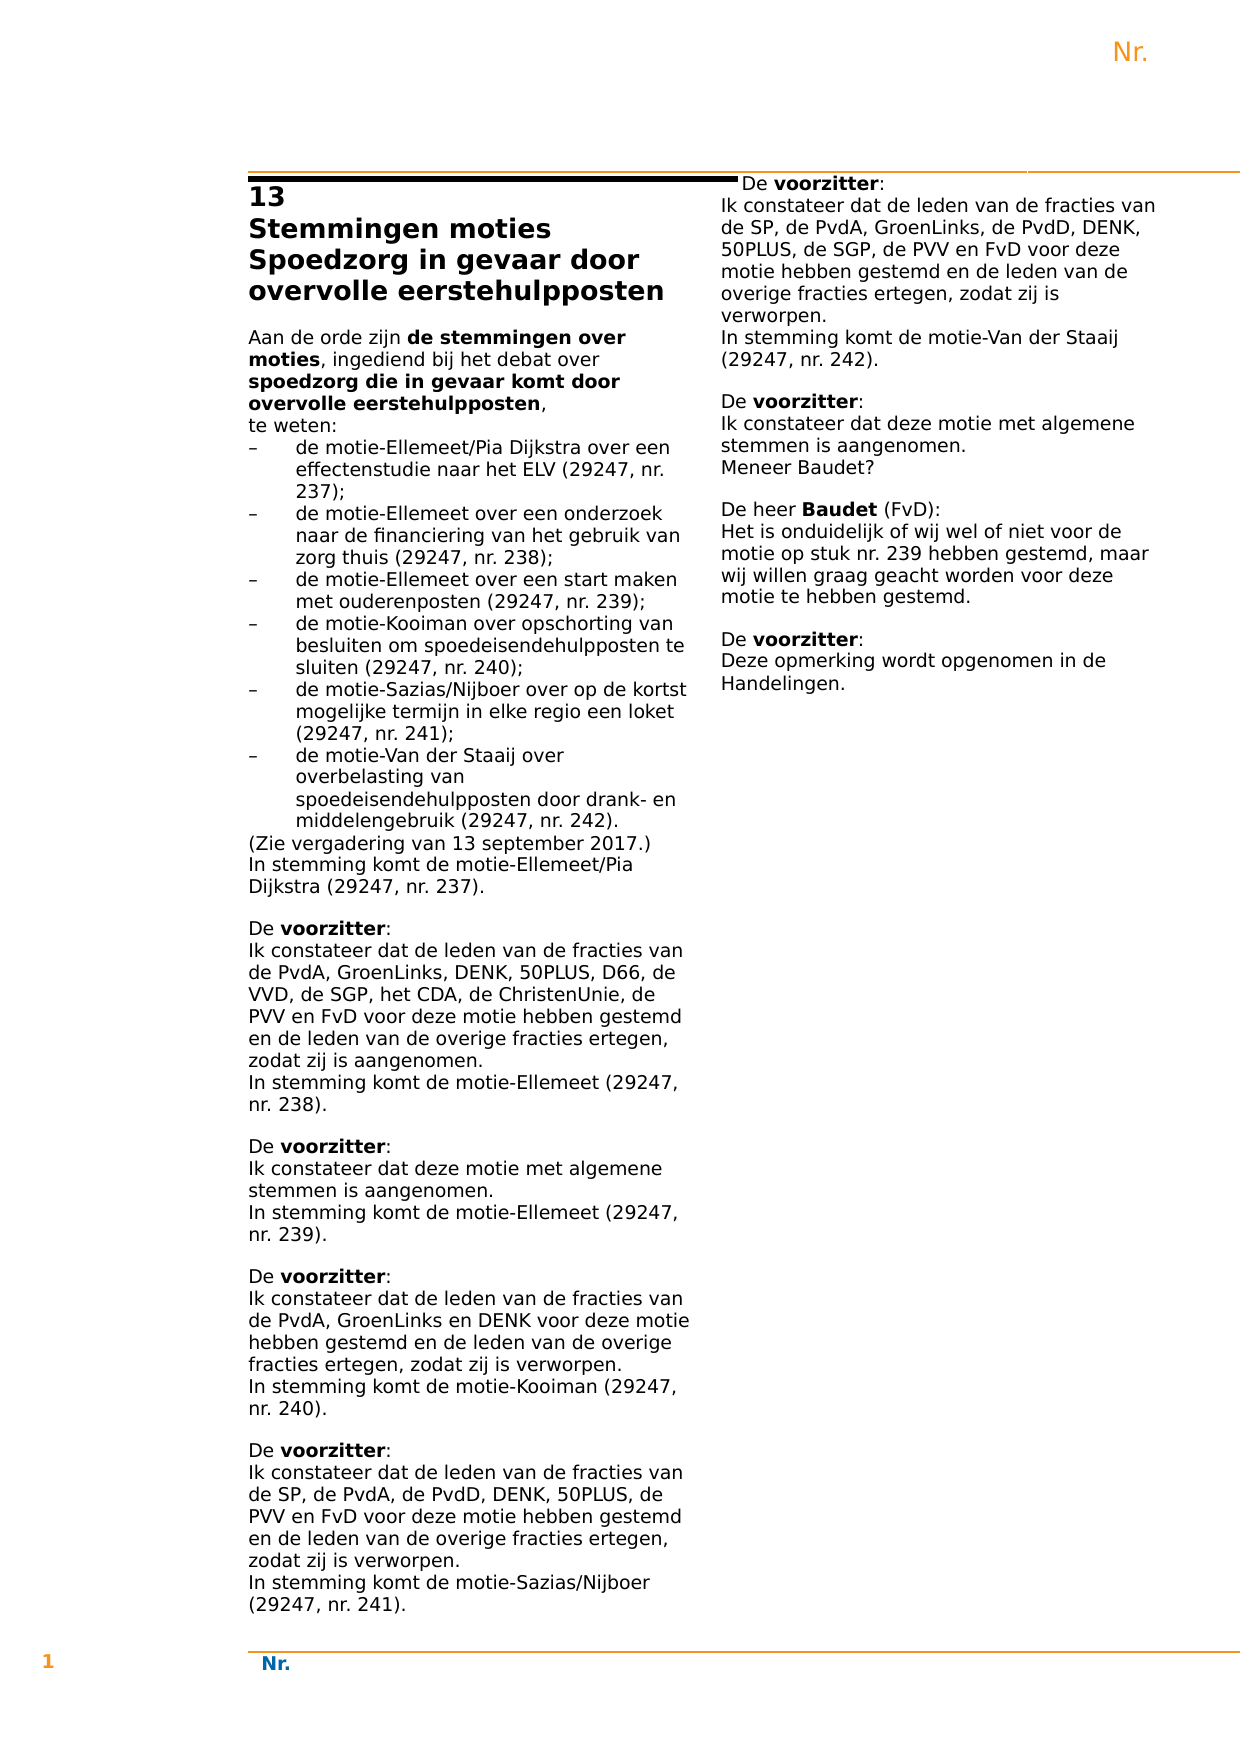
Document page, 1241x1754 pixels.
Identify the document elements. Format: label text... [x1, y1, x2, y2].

text Aan de orde zijn de stemmingen over moties, ingediend bij het debat over spoedzorg die in gevaar komt door overvolle eerstehulpposten, [248, 327, 691, 415]
text De voorzitter: [721, 391, 1163, 413]
text In stemming komt de motie-Sazias/Nijboer (29247, nr. 241). [248, 1572, 691, 1616]
text te weten: [248, 415, 691, 437]
text Deze opmerking wordt opgenomen in de Handelingen. [721, 650, 1163, 694]
list de motie-Sazias/Nijboer over op de kortst mogelijke termijn in elke regio een loket (29247, nr. 241); [248, 678, 691, 744]
text Ik constateer dat de leden van de fracties van de SP, de PvdA, de PvdD, DENK, 50PLUS, de PVV en FvD voor deze motie hebben gestemd en de leden van de overige fracties ertegen, zodat zij is verworpen. [248, 1462, 691, 1572]
title 13 Stemmingen moties Spoedzorg in gevaar door overvolle eerstehulpposten [248, 182, 691, 307]
text (Zie vergadering van 13 september 2017.) [248, 832, 691, 854]
text In stemming komt de motie-Kooiman (29247, nr. 240). [248, 1376, 691, 1420]
text In stemming komt de motie-Ellemeet (29247, nr. 238). [248, 1072, 691, 1116]
text De heer Baudet (FvD): [721, 498, 1163, 521]
text In stemming komt de motie-Ellemeet/Pia Dijkstra (29247, nr. 237). [248, 854, 691, 898]
list de motie-Ellemeet over een start maken met ouderenposten (29247, nr. 239); [248, 569, 691, 613]
text De voorzitter: [248, 918, 691, 940]
text De voorzitter: [248, 1266, 691, 1288]
list de motie-Ellemeet over een onderzoek naar de financiering van het gebruik van zorg thuis (29247, nr. 238); [248, 503, 691, 569]
text Ik constateer dat deze motie met algemene stemmen is aangenomen. [721, 413, 1163, 457]
text Ik constateer dat de leden van de fracties van de PvdA, GroenLinks, DENK, 50PLUS, D66, de VVD, de SGP, het CDA, de ChristenUnie, de PVV en FvD voor deze motie hebben gestemd en de leden van de overige fracties ertegen, zodat zij is aangenomen. [248, 940, 691, 1072]
text Ik constateer dat de leden van de fracties van de SP, de PvdA, GroenLinks, de PvdD, DENK, 50PLUS, de SGP, de PVV en FvD voor deze motie hebben gestemd en de leden van de overige fracties ertegen, zodat zij is verworpen. [721, 195, 1163, 327]
list de motie-Kooiman over opschorting van besluiten om spoedeisendehulpposten te sluiten (29247, nr. 240); [248, 613, 691, 678]
text De voorzitter: [248, 1440, 691, 1462]
text Het is onduidelijk of wij wel of niet voor de motie op stuk nr. 239 hebben gestemd, maar wij willen graag geacht worden voor deze motie te hebben gestemd. [721, 521, 1163, 608]
text De voorzitter: [721, 628, 1163, 650]
text De voorzitter: [248, 1136, 691, 1158]
text Meneer Baudet? [721, 457, 1163, 478]
text Ik constateer dat de leden van de fracties van de PvdA, GroenLinks en DENK voor deze motie hebben gestemd en de leden van de overige fracties ertegen, zodat zij is verworpen. [248, 1288, 691, 1376]
list de motie-Ellemeet/Pia Dijkstra over een effectenstudie naar het ELV (29247, nr. 237); [248, 437, 691, 503]
text In stemming komt de motie-Van der Staaij (29247, nr. 242). [721, 327, 1163, 371]
list de motie-Van der Staaij over overbelasting van spoedeisendehulpposten door drank- en middelengebruik (29247, nr. 242). [248, 744, 691, 832]
text Ik constateer dat deze motie met algemene stemmen is aangenomen. [248, 1158, 691, 1202]
text De voorzitter: [721, 173, 1163, 195]
text In stemming komt de motie-Ellemeet (29247, nr. 239). [248, 1202, 691, 1246]
